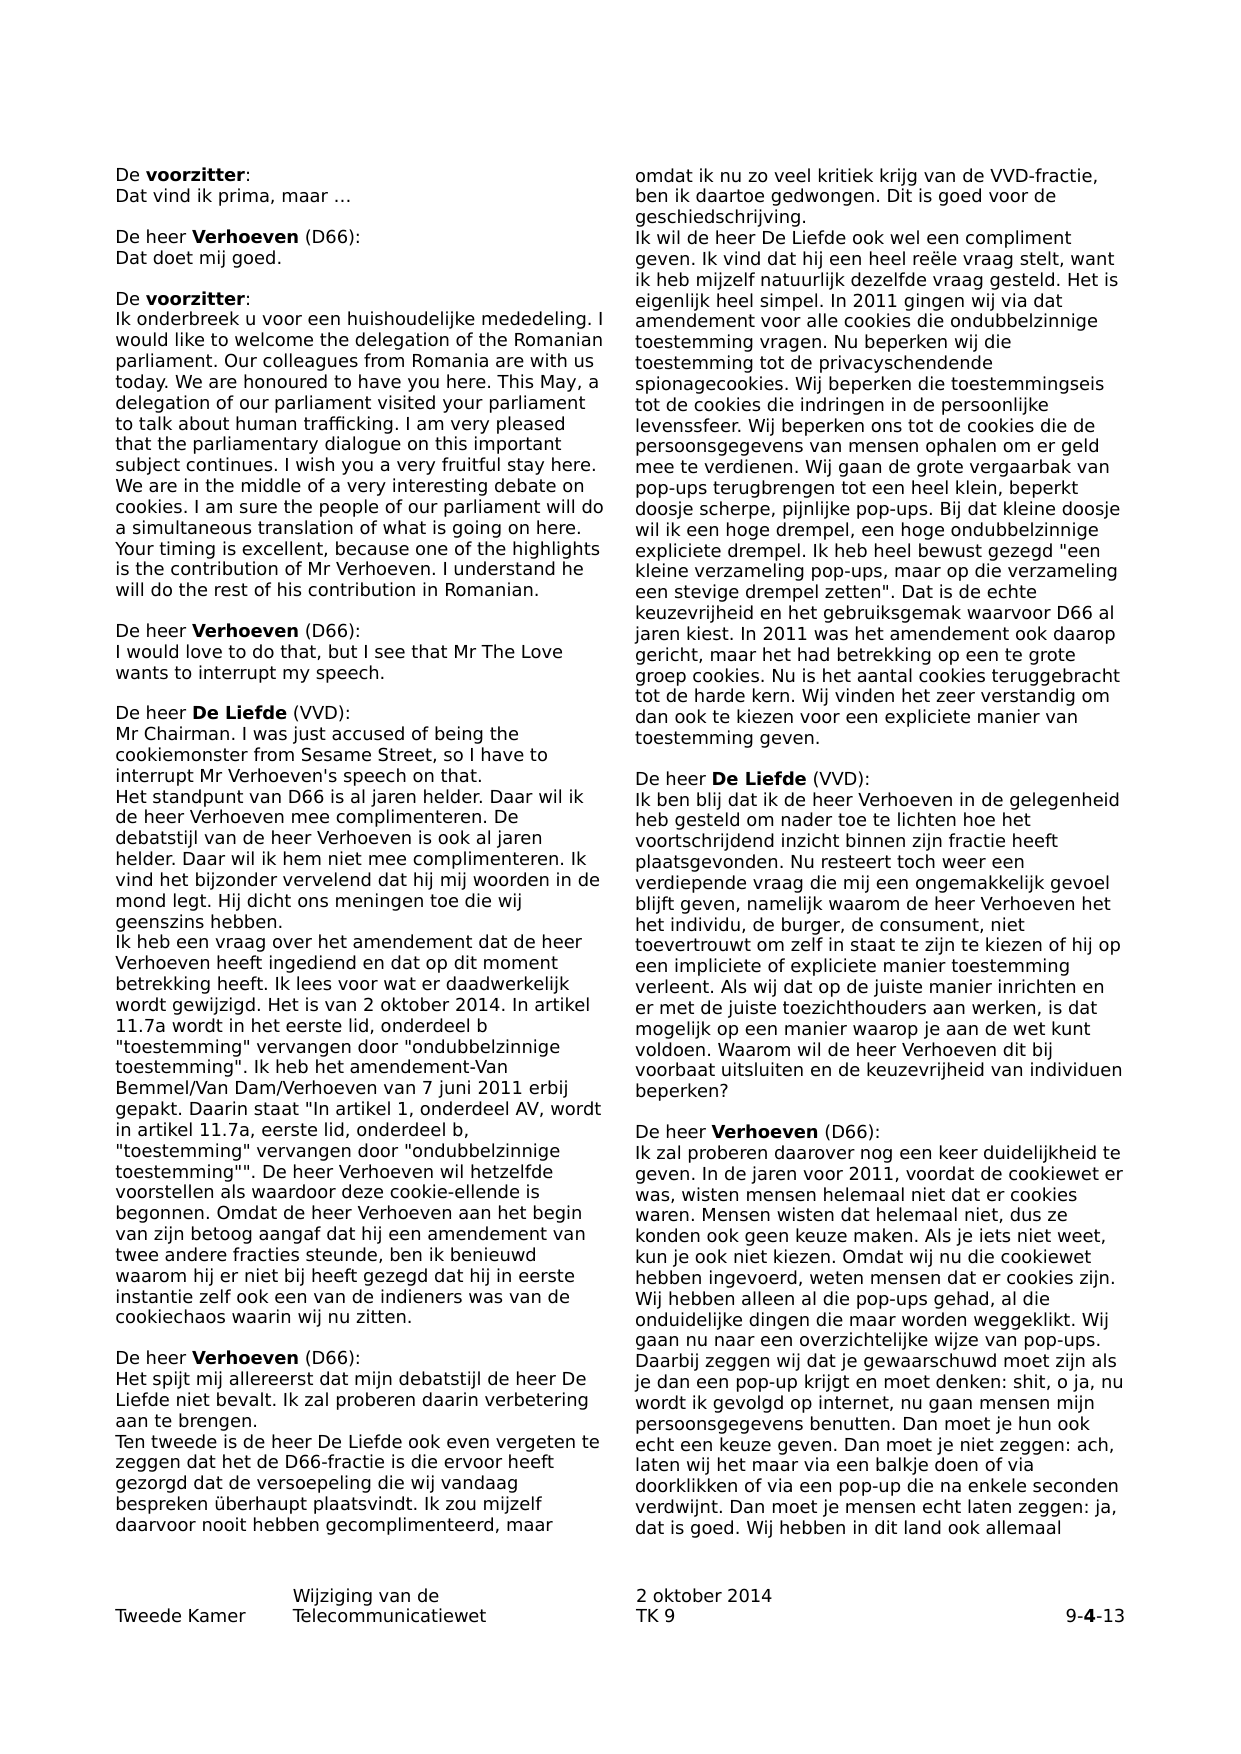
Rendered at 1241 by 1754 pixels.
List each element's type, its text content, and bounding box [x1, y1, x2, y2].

text De heer De Liefde (VVD): [635, 769, 1125, 789]
text Ten tweede is de heer De Liefde ook even vergeten te zeggen dat het de D66-fractie is die ervoor heeft gezorgd dat de versoepeling die wij vandaag bespreken überhaupt plaatsvindt. Ik zou mijzelf daarvoor nooit hebben gecomplimenteerd, maar [115, 1431, 605, 1536]
text De voorzitter: [115, 288, 605, 309]
text De heer Verhoeven (D66): [115, 1348, 605, 1369]
text Ik heb een vraag over het amendement dat de heer Verhoeven heeft ingediend en dat op dit moment betrekking heeft. Ik lees voor wat er daadwerkelijk wordt gewijzigd. Het is van 2 oktober 2014. In artikel 11.7a wordt in het eerste lid, onderdeel b "toestemming" vervangen door "ondubbelzinnige toestemming". Ik heb het amendement-Van Bemmel/Van Dam/Verhoeven van 7 juni 2011 erbij gepakt. Daarin staat "In artikel 1, onderdeel AV, wordt in artikel 11.7a, eerste lid, onderdeel b, "toestemming" vervangen door "ondubbelzinnige toestemming"". De heer Verhoeven wil hetzelfde voorstellen als waardoor deze cookie-ellende is begonnen. Omdat de heer Verhoeven aan het begin van zijn betoog aangaf dat hij een amendement van twee andere fracties steunde, ben ik benieuwd waarom hij er niet bij heeft gezegd dat hij in eerste instantie zelf ook een van de indieners was van de cookiechaos waarin wij nu zitten. [115, 932, 605, 1328]
text Het standpunt van D66 is al jaren helder. Daar wil ik de heer Verhoeven mee complimenteren. De debatstijl van de heer Verhoeven is ook al jaren helder. Daar wil ik hem niet mee complimenteren. Ik vind het bijzonder vervelend dat hij mij woorden in de mond legt. Hij dicht ons meningen toe die wij geenszins hebben. [115, 786, 605, 932]
text De heer De Liefde (VVD): [115, 703, 605, 724]
text Ik ben blij dat ik de heer Verhoeven in de gelegenheid heb gesteld om nader toe te lichten hoe het voortschrijdend inzicht binnen zijn fractie heeft plaatsgevonden. Nu resteert toch weer een verdiepende vraag die mij een ongemakkelijk gevoel blijft geven, namelijk waarom de heer Verhoeven het het individu, de burger, de consument, niet toevertrouwt om zelf in staat te zijn te kiezen of hij op een impliciete of expliciete manier toestemming verleent. Als wij dat op de juiste manier inrichten en er met de juiste toezichthouders aan werken, is dat mogelijk op een manier waarop je aan de wet kunt voldoen. Waarom wil de heer Verhoeven dit bij voorbaat uitsluiten en de keuzevrijheid van individuen beperken? [635, 789, 1125, 1102]
text De heer Verhoeven (D66): [115, 227, 605, 248]
text Mr Chairman. I was just accused of being the cookiemonster from Sesame Street, so I have to interrupt Mr Verhoeven's speech on that. [115, 724, 605, 786]
text De heer Verhoeven (D66): [115, 621, 605, 642]
text omdat ik nu zo veel kritiek krijg van de VVD-fractie, ben ik daartoe gedwongen. Dit is goed voor de geschiedschrijving. [635, 165, 1125, 228]
text Ik wil de heer De Liefde ook wel een compliment geven. Ik vind dat hij een heel reële vraag stelt, want ik heb mijzelf natuurlijk dezelfde vraag gesteld. Het is eigenlijk heel simpel. In 2011 gingen wij via dat amendement voor alle cookies die ondubbelzinnige toestemming vragen. Nu beperken wij die toestemming tot de privacyschendende spionagecookies. Wij beperken die toestemmingseis tot de cookies die indringen in de persoonlijke levenssfeer. Wij beperken ons tot de cookies die de persoonsgegevens van mensen ophalen om er geld mee te verdienen. Wij gaan de grote vergaarbak van pop-ups terugbrengen tot een heel klein, beperkt doosje scherpe, pijnlijke pop-ups. Bij dat kleine doosje wil ik een hoge drempel, een hoge ondubbelzinnige expliciete drempel. Ik heb heel bewust gezegd "een kleine verzameling pop-ups, maar op die verzameling een stevige drempel zetten". Dat is de echte keuzevrijheid en het gebruiksgemak waarvoor D66 al jaren kiest. In 2011 was het amendement ook daarop gericht, maar het had betrekking op een te grote groep cookies. Nu is het aantal cookies teruggebracht tot de harde kern. Wij vinden het zeer verstandig om dan ook te kiezen voor een expliciete manier van toestemming geven. [635, 228, 1125, 749]
text Ik onderbreek u voor een huishoudelijke mededeling. I would like to welcome the delegation of the Romanian parliament. Our colleagues from Romania are with us today. We are honoured to have you here. This May, a delegation of our parliament visited your parliament to talk about human trafficking. I am very pleased that the parliamentary dialogue on this important subject continues. I wish you a very fruitful stay here. We are in the middle of a very interesting debate on cookies. I am sure the people of our parliament will do a simultaneous translation of what is going on here. Your timing is excellent, because one of the highlights is the contribution of Mr Verhoeven. I understand he will do the rest of his contribution in Romanian. [115, 309, 605, 601]
text Dat doet mij goed. [115, 248, 605, 268]
text I would love to do that, but I see that Mr The Love wants to interrupt my speech. [115, 642, 605, 683]
text Het spijt mij allereerst dat mijn debatstijl de heer De Liefde niet bevalt. Ik zal proberen daarin verbetering aan te brengen. [115, 1369, 605, 1431]
text Dat vind ik prima, maar … [115, 186, 605, 207]
text De heer Verhoeven (D66): [635, 1122, 1125, 1143]
text De voorzitter: [115, 165, 605, 186]
text Ik zal proberen daarover nog een keer duidelijkheid te geven. In de jaren voor 2011, voordat de cookiewet er was, wisten mensen helemaal niet dat er cookies waren. Mensen wisten dat helemaal niet, dus ze konden ook geen keuze maken. Als je iets niet weet, kun je ook niet kiezen. Omdat wij nu die cookiewet hebben ingevoerd, weten mensen dat er cookies zijn. Wij hebben alleen al die pop-ups gehad, al die onduidelijke dingen die maar worden weggeklikt. Wij gaan nu naar een overzichtelijke wijze van pop-ups. Daarbij zeggen wij dat je gewaarschuwd moet zijn als je dan een pop-up krijgt en moet denken: shit, o ja, nu wordt ik gevolgd op internet, nu gaan mensen mijn persoonsgegevens benutten. Dan moet je hun ook echt een keuze geven. Dan moet je niet zeggen: ach, laten wij het maar via een balkje doen of via doorklikken of via een pop-up die na enkele seconden verdwijnt. Dan moet je mensen echt laten zeggen: ja, dat is goed. Wij hebben in dit land ook allemaal [635, 1143, 1125, 1538]
